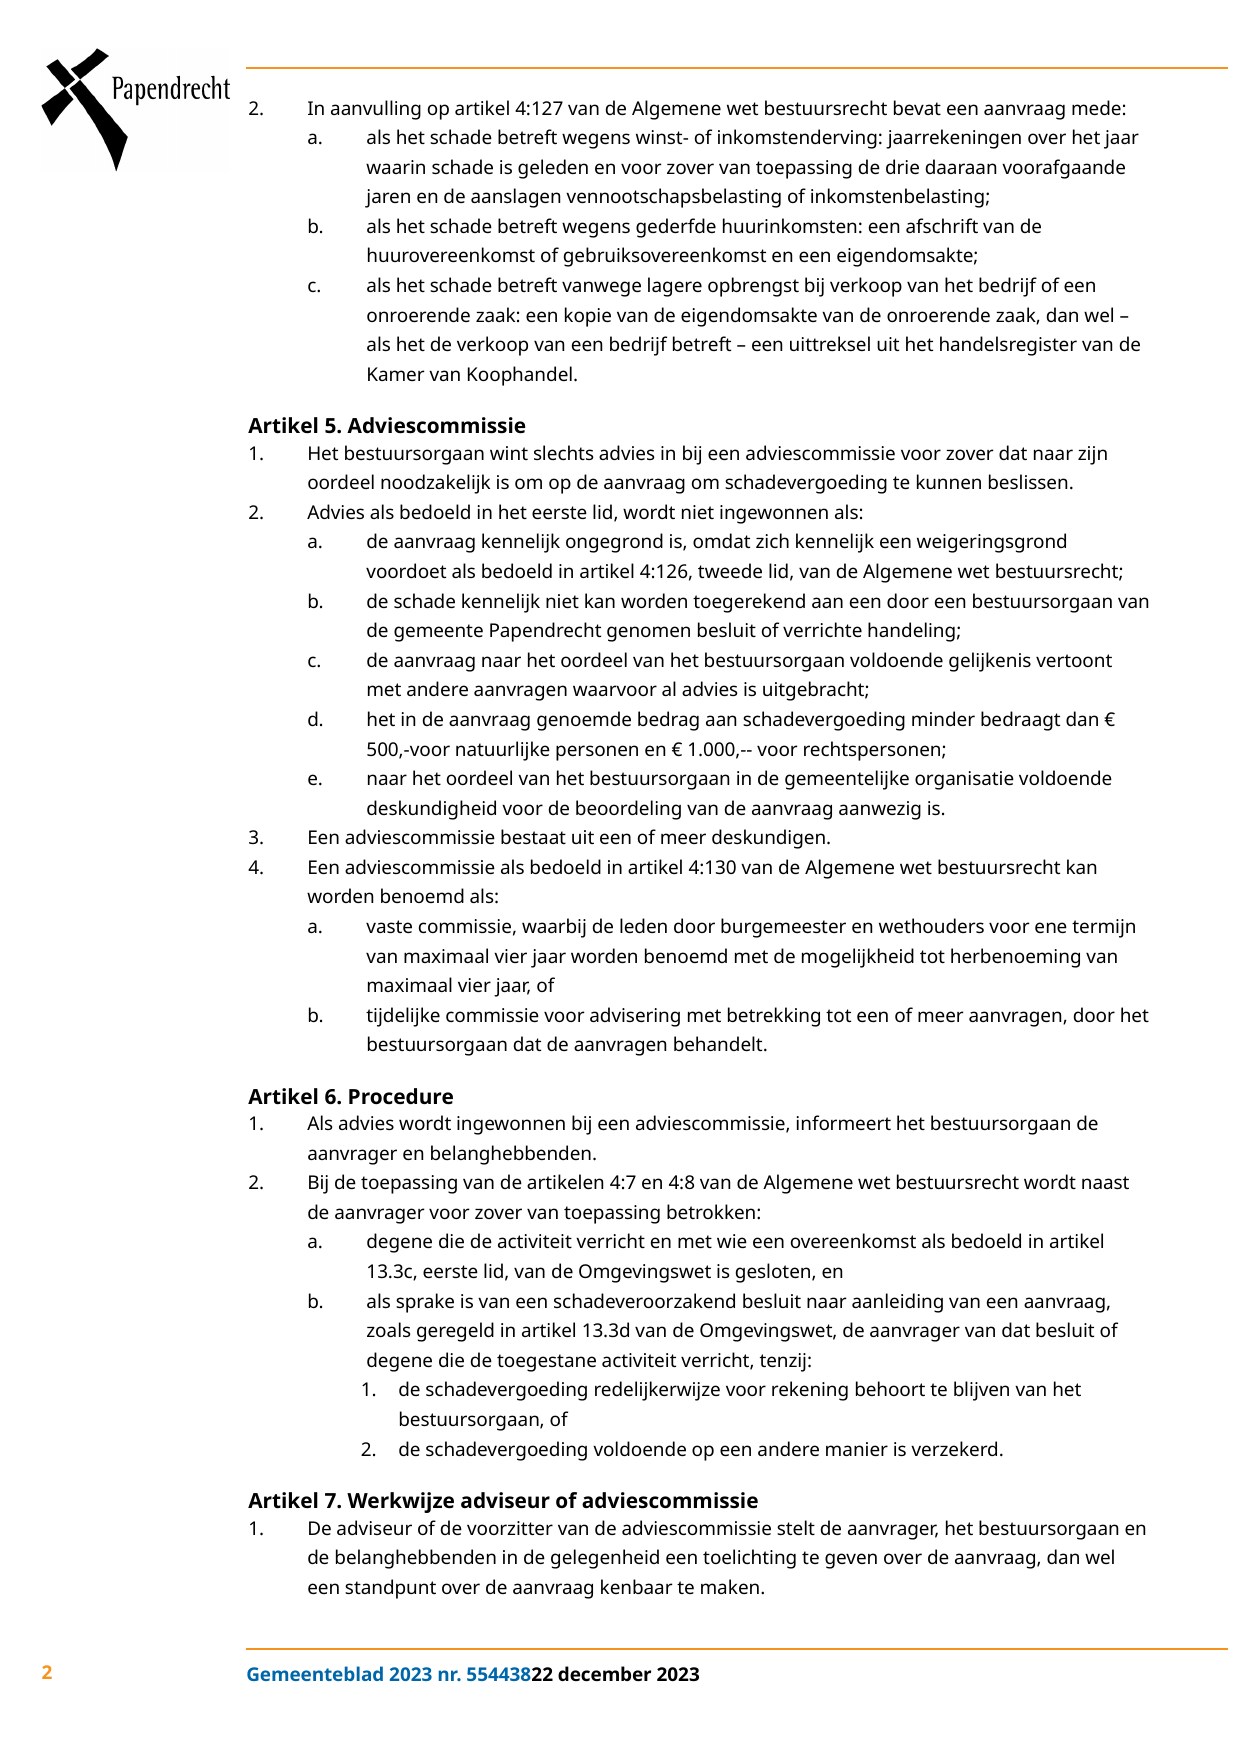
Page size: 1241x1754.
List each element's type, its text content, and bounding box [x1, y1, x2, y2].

list Het bestuursorgaan wint slechts advies in bij een adviescommissie voor zover dat naar zijn oordeel noodzakelijk is om op de aanvraag om schadevergoeding te kunnen beslissen. [248, 440, 1152, 495]
list de schade kennelijk niet kan worden toegerekend aan een door een bestuursorgaan van de gemeente Papendrecht genomen besluit of verrichte handeling; [307, 588, 1152, 643]
list tijdelijke commissie voor advisering met betrekking tot een of meer aanvragen, door het bestuursorgaan dat de aanvragen behandelt. [307, 1002, 1152, 1057]
list de aanvraag kennelijk ongegrond is, omdat zich kennelijk een weigeringsgrond voordoet als bedoeld in artikel 4:126, tweede lid, van de Algemene wet bestuursrecht; [307, 529, 1152, 584]
list degene die de activiteit verricht en met wie een overeenkomst als bedoeld in artikel 13.3c, eerste lid, van de Omgevingswet is gesloten, en [307, 1229, 1152, 1284]
text Artikel 7. Werkwijze adviseur of adviescommissie [248, 1486, 1152, 1515]
list als het schade betreft wegens gederfde huurinkomsten: een afschrift van de huurovereenkomst of gebruiksovereenkomst en een eigendomsakte; [307, 213, 1152, 268]
list Als advies wordt ingewonnen bij een adviescommissie, informeert het bestuursorgaan de aanvrager en belanghebbenden. [248, 1110, 1152, 1166]
picture [41, 47, 231, 172]
list de schadevergoeding voldoende op een andere manier is verzekerd. [361, 1436, 1152, 1462]
list Bij de toepassing van de artikelen 4:7 en 4:8 van de Algemene wet bestuursrecht wordt naast de aanvrager voor zover van toepassing betrokken: [248, 1169, 1152, 1225]
list de aanvraag naar het oordeel van het bestuursorgaan voldoende gelijkenis vertoont met andere aanvragen waarvoor al advies is uitgebracht; [307, 647, 1152, 702]
list Een adviescommissie als bedoeld in artikel 4:130 van de Algemene wet bestuursrecht kan worden benoemd als: [248, 854, 1152, 909]
list naar het oordeel van het bestuursorgaan in de gemeentelijke organisatie voldoende deskundigheid voor de beoordeling van de aanvraag aanwezig is. [307, 765, 1152, 821]
list het in de aanvraag genoemde bedrag aan schadevergoeding minder bedraagt dan € 500,-voor natuurlijke personen en € 1.000,-- voor rechtspersonen; [307, 706, 1152, 761]
list als het schade betreft wegens winst- of inkomstenderving: jaarrekeningen over het jaar waarin schade is geleden en voor zover van toepassing de drie daaraan voorafgaande jaren en de aanslagen vennootschapsbelasting of inkomstenbelasting; [307, 124, 1152, 209]
list Een adviescommissie bestaat uit een of meer deskundigen. [248, 824, 1152, 850]
list de schadevergoeding redelijkerwijze voor rekening behoort te blijven van het bestuursorgaan, of [361, 1377, 1152, 1432]
list als sprake is van een schadeveroorzakend besluit naar aanleiding van een aanvraag, zoals geregeld in artikel 13.3d van de Omgevingswet, de aanvrager van dat besluit of degene die de toegestane activiteit verricht, tenzij: [307, 1288, 1152, 1373]
list In aanvulling op artikel 4:127 van de Algemene wet bestuursrecht bevat een aanvraag mede: [248, 95, 1152, 121]
list als het schade betreft vanwege lagere opbrengst bij verkoop van het bedrijf of een onroerende zaak: een kopie van de eigendomsakte van de onroerende zaak, dan wel – als het de verkoop van een bedrijf betreft – een uittreksel uit het handelsregister van de Kamer van Koophandel. [307, 272, 1152, 387]
text Artikel 5. Adviescommissie [248, 411, 1152, 440]
list vaste commissie, waarbij de leden door burgemeester en wethouders voor ene termijn van maximaal vier jaar worden benoemd met de mogelijkheid tot herbenoeming van maximaal vier jaar, of [307, 913, 1152, 998]
list Advies als bedoeld in het eerste lid, wordt niet ingewonnen als: [248, 499, 1152, 525]
text Artikel 6. Procedure [248, 1082, 1152, 1110]
list De adviseur of de voorzitter van de adviescommissie stelt de aanvrager, het bestuursorgaan en de belanghebbenden in de gelegenheid een toelichting te geven over de aanvraag, dan wel een standpunt over de aanvraag kenbaar te maken. [248, 1515, 1152, 1599]
